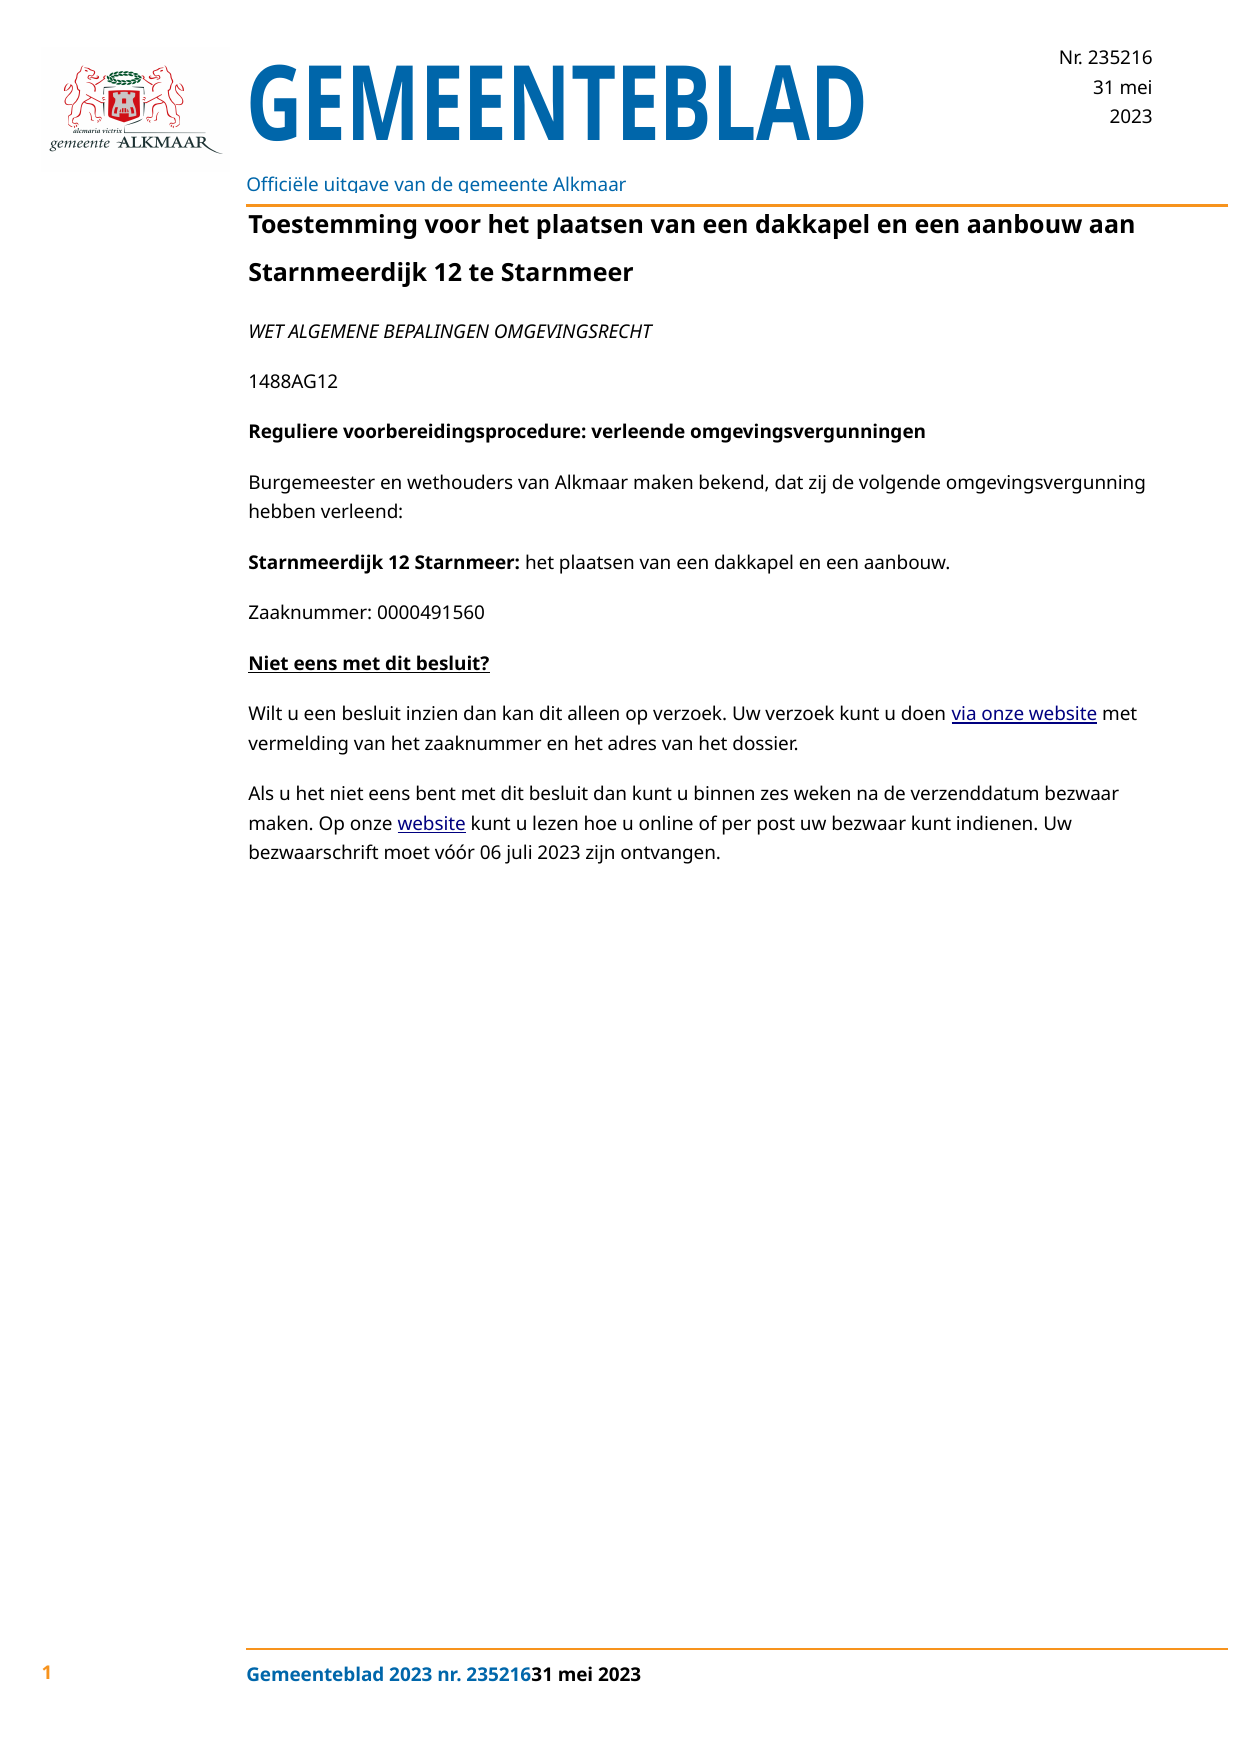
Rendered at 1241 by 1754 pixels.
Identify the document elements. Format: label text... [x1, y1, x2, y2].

text Wilt u een besluit inzien dan kan dit alleen op verzoek. Uw verzoek kunt u doen via onze website met vermelding van het zaaknummer en het adres van het dossier. [248, 700, 1152, 756]
text Reguliere voorbereidingsprocedure: verleende omgevingsvergunningen [248, 419, 1152, 444]
text Toestemming voor het plaatsen van een dakkapel en een aanbouw aan Starnmeerdijk 12 te Starnmeer [248, 207, 1152, 288]
text 1488AG12 [248, 368, 1152, 394]
text Niet eens met dit besluit? [248, 650, 1152, 676]
text Starnmeerdijk 12 Starnmeer: het plaatsen van een dakkapel en een aanbouw. [248, 549, 1152, 575]
text Als u het niet eens bent met dit besluit dan kunt u binnen zes weken na de verzenddatum bezwaar maken. Op onze website kunt u lezen hoe u online of per post uw bezwaar kunt indienen. Uw bezwaarschrift moet vóór 06 juli 2023 zijn ontvangen. [248, 780, 1152, 865]
picture [41, 47, 231, 172]
text WET ALGEMENE BEPALINGEN OMGEVINGSRECHT [248, 318, 1152, 344]
text Zaaknummer: 0000491560 [248, 599, 1152, 625]
text Burgemeester en wethouders van Alkmaar maken bekend, dat zij de volgende omgevingsvergunning hebben verleend: [248, 469, 1152, 524]
